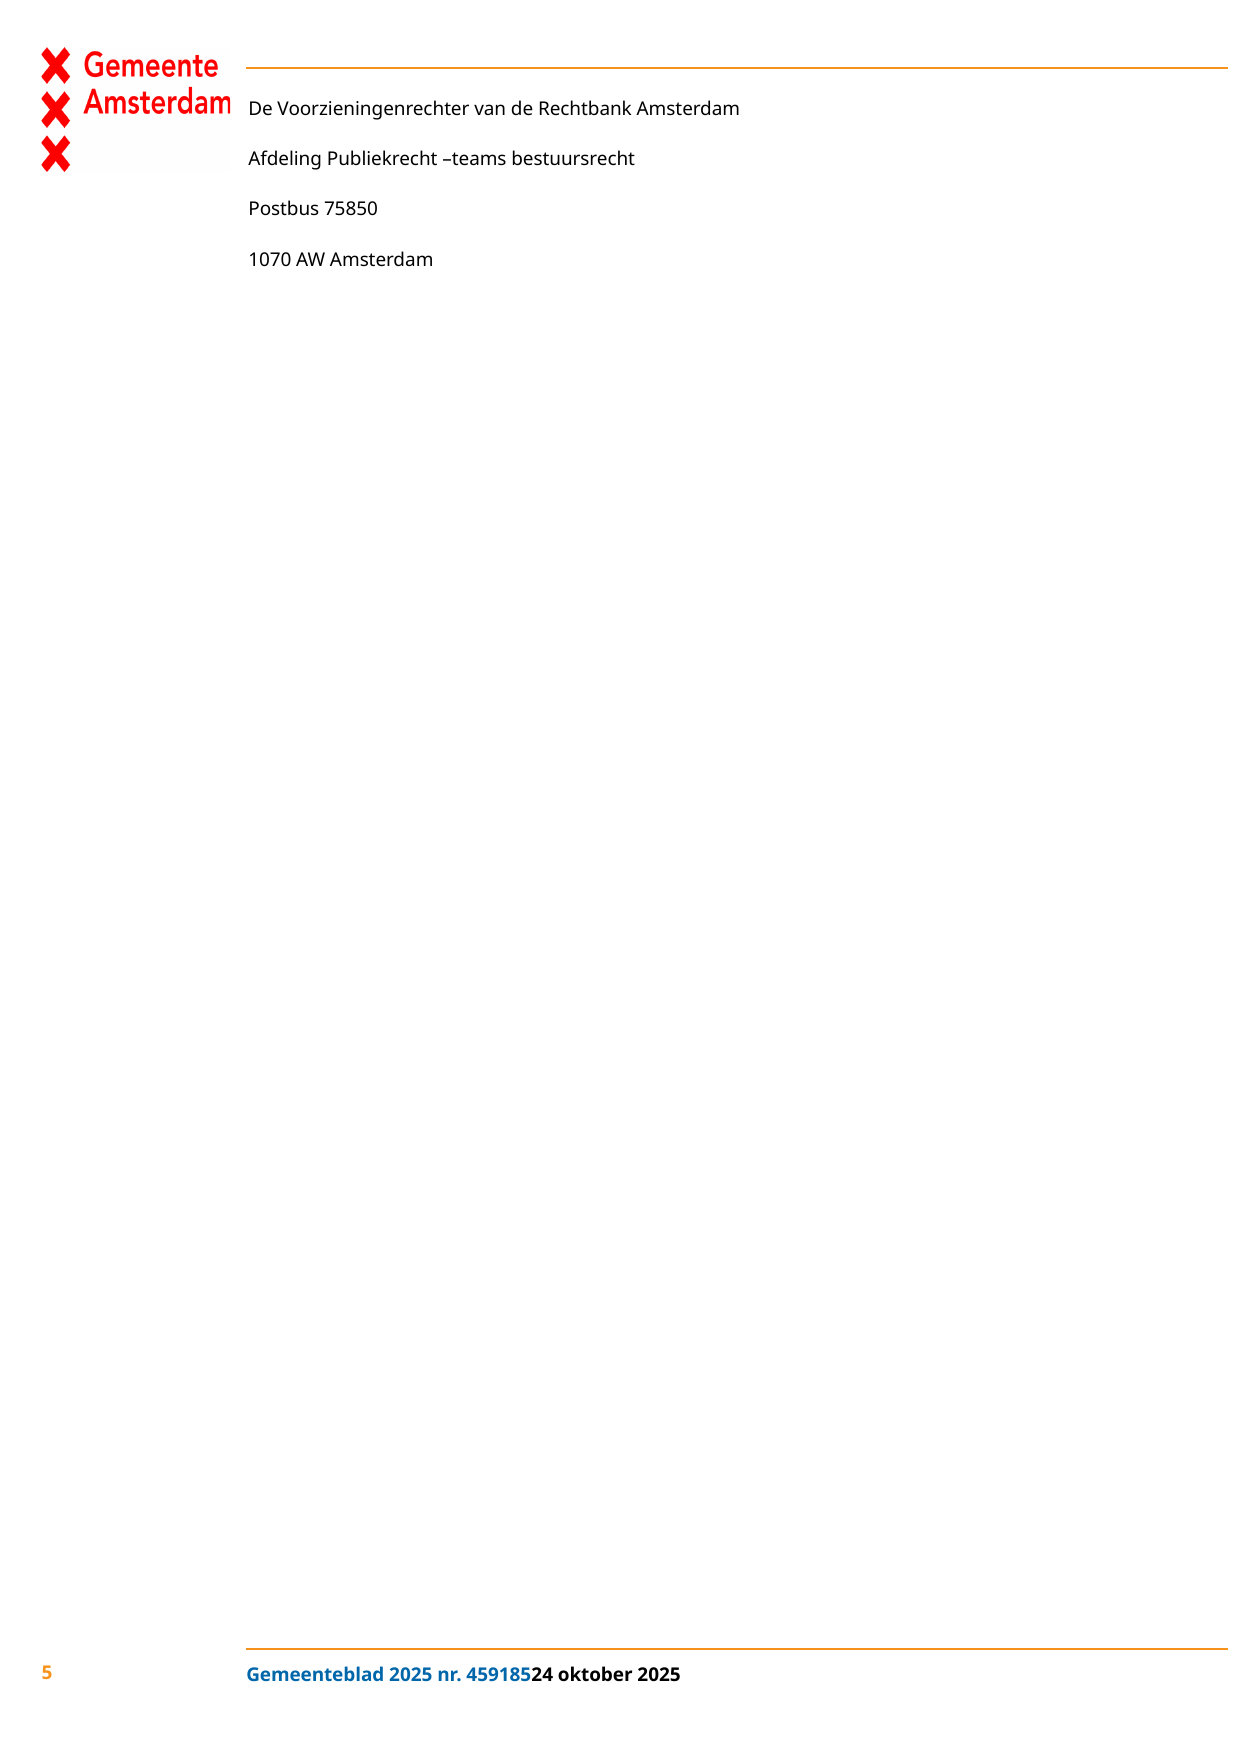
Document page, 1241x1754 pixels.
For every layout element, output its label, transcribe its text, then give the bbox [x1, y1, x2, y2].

text De Voorzieningenrechter van de Rechtbank Amsterdam [248, 95, 1152, 121]
text Postbus 75850 [248, 196, 1152, 221]
picture [41, 47, 231, 172]
text 1070 AW Amsterdam [248, 246, 1152, 272]
text Afdeling Publiekrecht –teams bestuursrecht [248, 145, 1152, 171]
